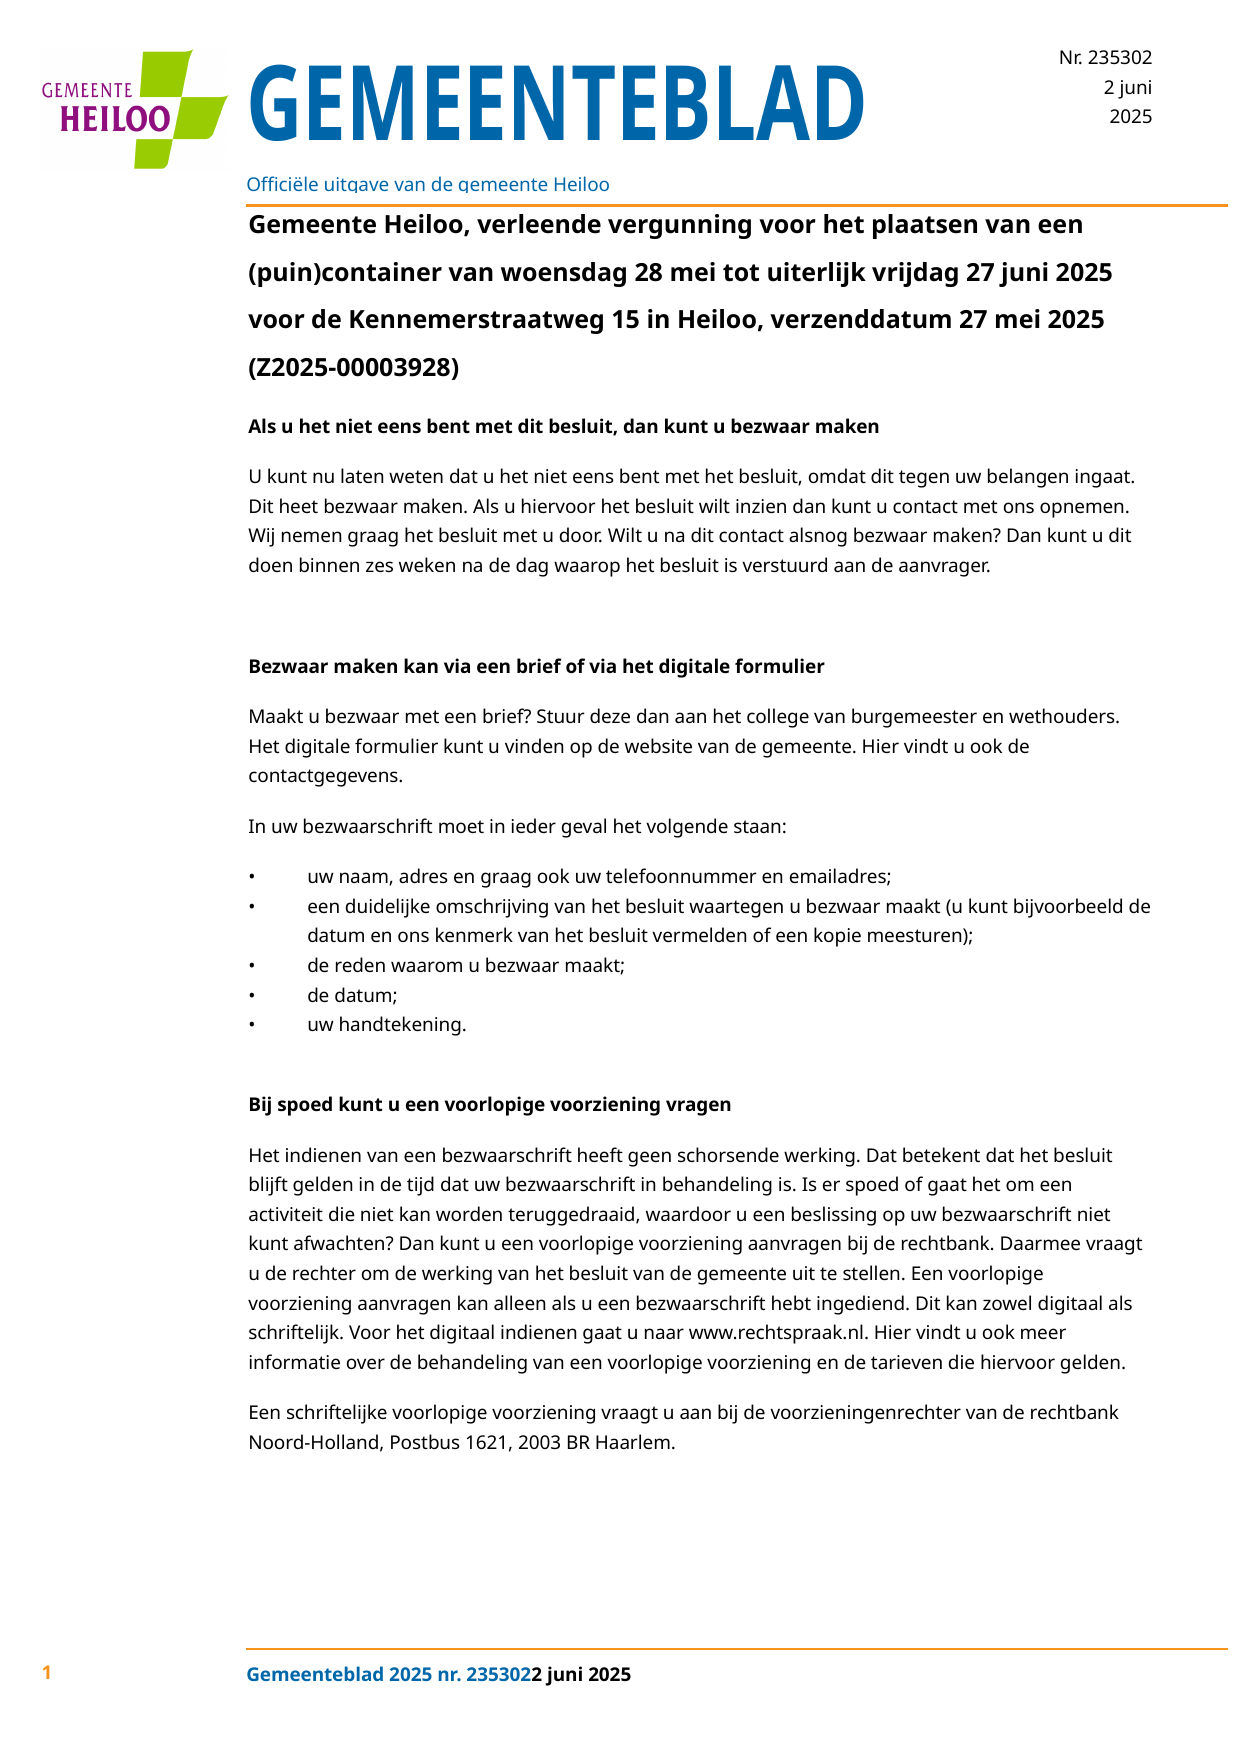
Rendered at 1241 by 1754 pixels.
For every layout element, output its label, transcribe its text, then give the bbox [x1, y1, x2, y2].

text U kunt nu laten weten dat u het niet eens bent met het besluit, omdat dit tegen uw belangen ingaat. Dit heet bezwaar maken. Als u hiervoor het besluit wilt inzien dan kunt u contact met ons opnemen. Wij nemen graag het besluit met u door. Wilt u na dit contact alsnog bezwaar maken? Dan kunt u dit doen binnen zes weken na de dag waarop het besluit is verstuurd aan de aanvrager. [248, 463, 1152, 578]
text Een schriftelijke voorlopige voorziening vraagt u aan bij de voorzieningenrechter van de rechtbank Noord-Holland, Postbus 1621, 2003 BR Haarlem. [248, 1399, 1152, 1455]
text Maakt u bezwaar met een brief? Stuur deze dan aan het college van burgemeester en wethouders. Het digitale formulier kunt u vinden op de website van de gemeente. Hier vindt u ook de contactgegevens. [248, 703, 1152, 788]
list uw handtekening. [248, 1011, 1152, 1037]
list uw naam, adres en graag ook uw telefoonnummer en emailadres; [248, 863, 1152, 889]
list een duidelijke omschrijving van het besluit waartegen u bezwaar maakt (u kunt bijvoorbeeld de datum en ons kenmerk van het besluit vermelden of een kopie meesturen); [248, 893, 1152, 948]
text Gemeente Heiloo, verleende vergunning voor het plaatsen van een (puin)container van woensdag 28 mei tot uiterlijk vrijdag 27 juni 2025 voor de Kennemerstraatweg 15 in Heiloo, verzenddatum 27 mei 2025 (Z2025-00003928) [248, 207, 1152, 384]
picture [41, 47, 231, 172]
text Bij spoed kunt u een voorlopige voorziening vragen [248, 1091, 1152, 1117]
text Als u het niet eens bent met dit besluit, dan kunt u bezwaar maken [248, 413, 1152, 439]
list de reden waarom u bezwaar maakt; [248, 952, 1152, 978]
list de datum; [248, 982, 1152, 1008]
text Het indienen van een bezwaarschrift heeft geen schorsende werking. Dat betekent dat het besluit blijft gelden in de tijd dat uw bezwaarschrift in behandeling is. Is er spoed of gaat het om een activiteit die niet kan worden teruggedraaid, waardoor u een beslissing op uw bezwaarschrift niet kunt afwachten? Dan kunt u een voorlopige voorziening aanvragen bij de rechtbank. Daarmee vraagt u de rechter om de werking van het besluit van de gemeente uit te stellen. Een voorlopige voorziening aanvragen kan alleen als u een bezwaarschrift hebt ingediend. Dit kan zowel digitaal als schriftelijk. Voor het digitaal indienen gaat u naar www.rechtspraak.nl. Hier vindt u ook meer informatie over de behandeling van een voorlopige voorziening en de tarieven die hiervoor gelden. [248, 1142, 1152, 1375]
text In uw bezwaarschrift moet in ieder geval het volgende staan: [248, 813, 1152, 839]
text Bezwaar maken kan via een brief of via het digitale formulier [248, 653, 1152, 679]
